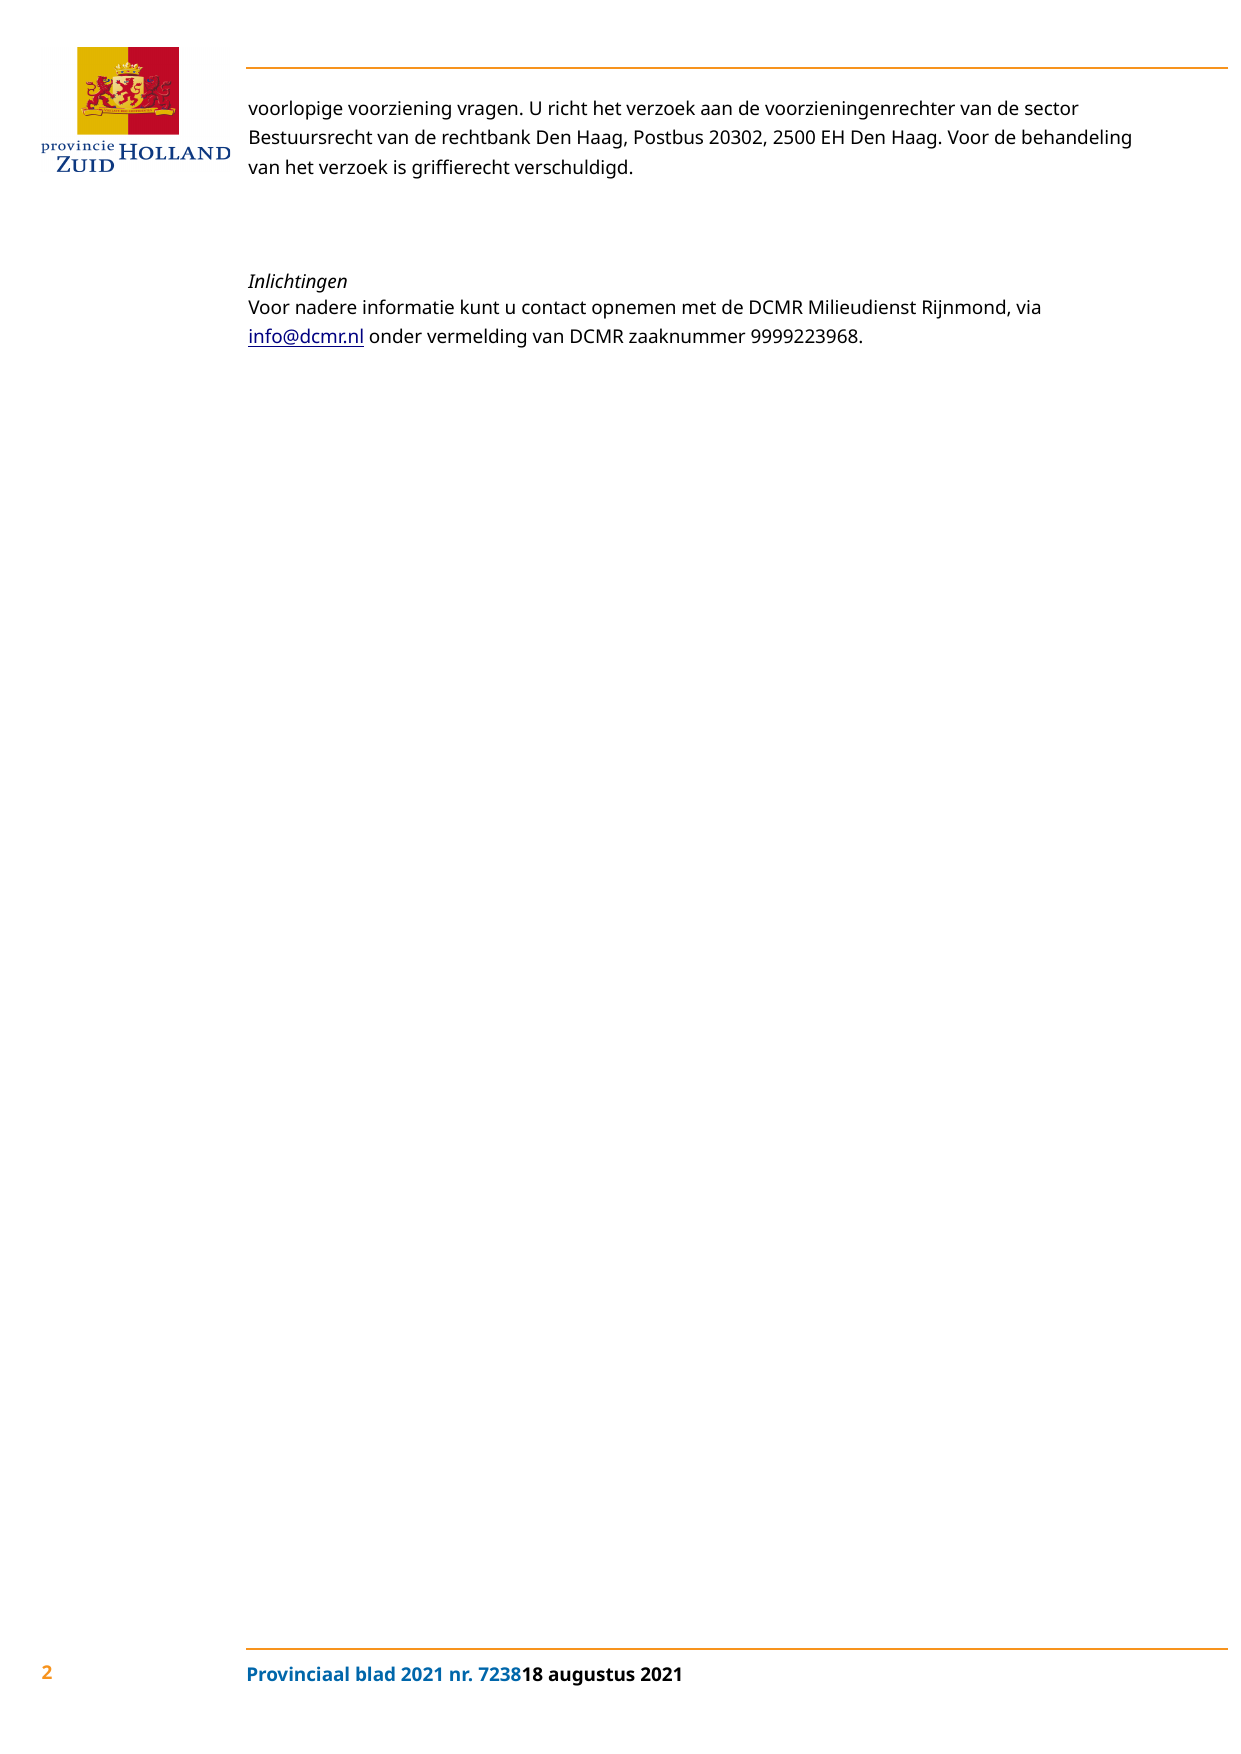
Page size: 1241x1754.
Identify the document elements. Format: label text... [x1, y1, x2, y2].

picture [41, 47, 231, 172]
text voorlopige voorziening vragen. U richt het verzoek aan de voorzieningenrechter van de sector Bestuursrecht van de rechtbank Den Haag, Postbus 20302, 2500 EH Den Haag. Voor de behandeling van het verzoek is griffierecht verschuldigd. [248, 95, 1152, 180]
text Voor nadere informatie kunt u contact opnemen met de DCMR Milieudienst Rijnmond, via info@dcmr.nl onder vermelding van DCMR zaaknummer 9999223968. [248, 294, 1152, 349]
text Inlichtingen [248, 268, 1152, 294]
